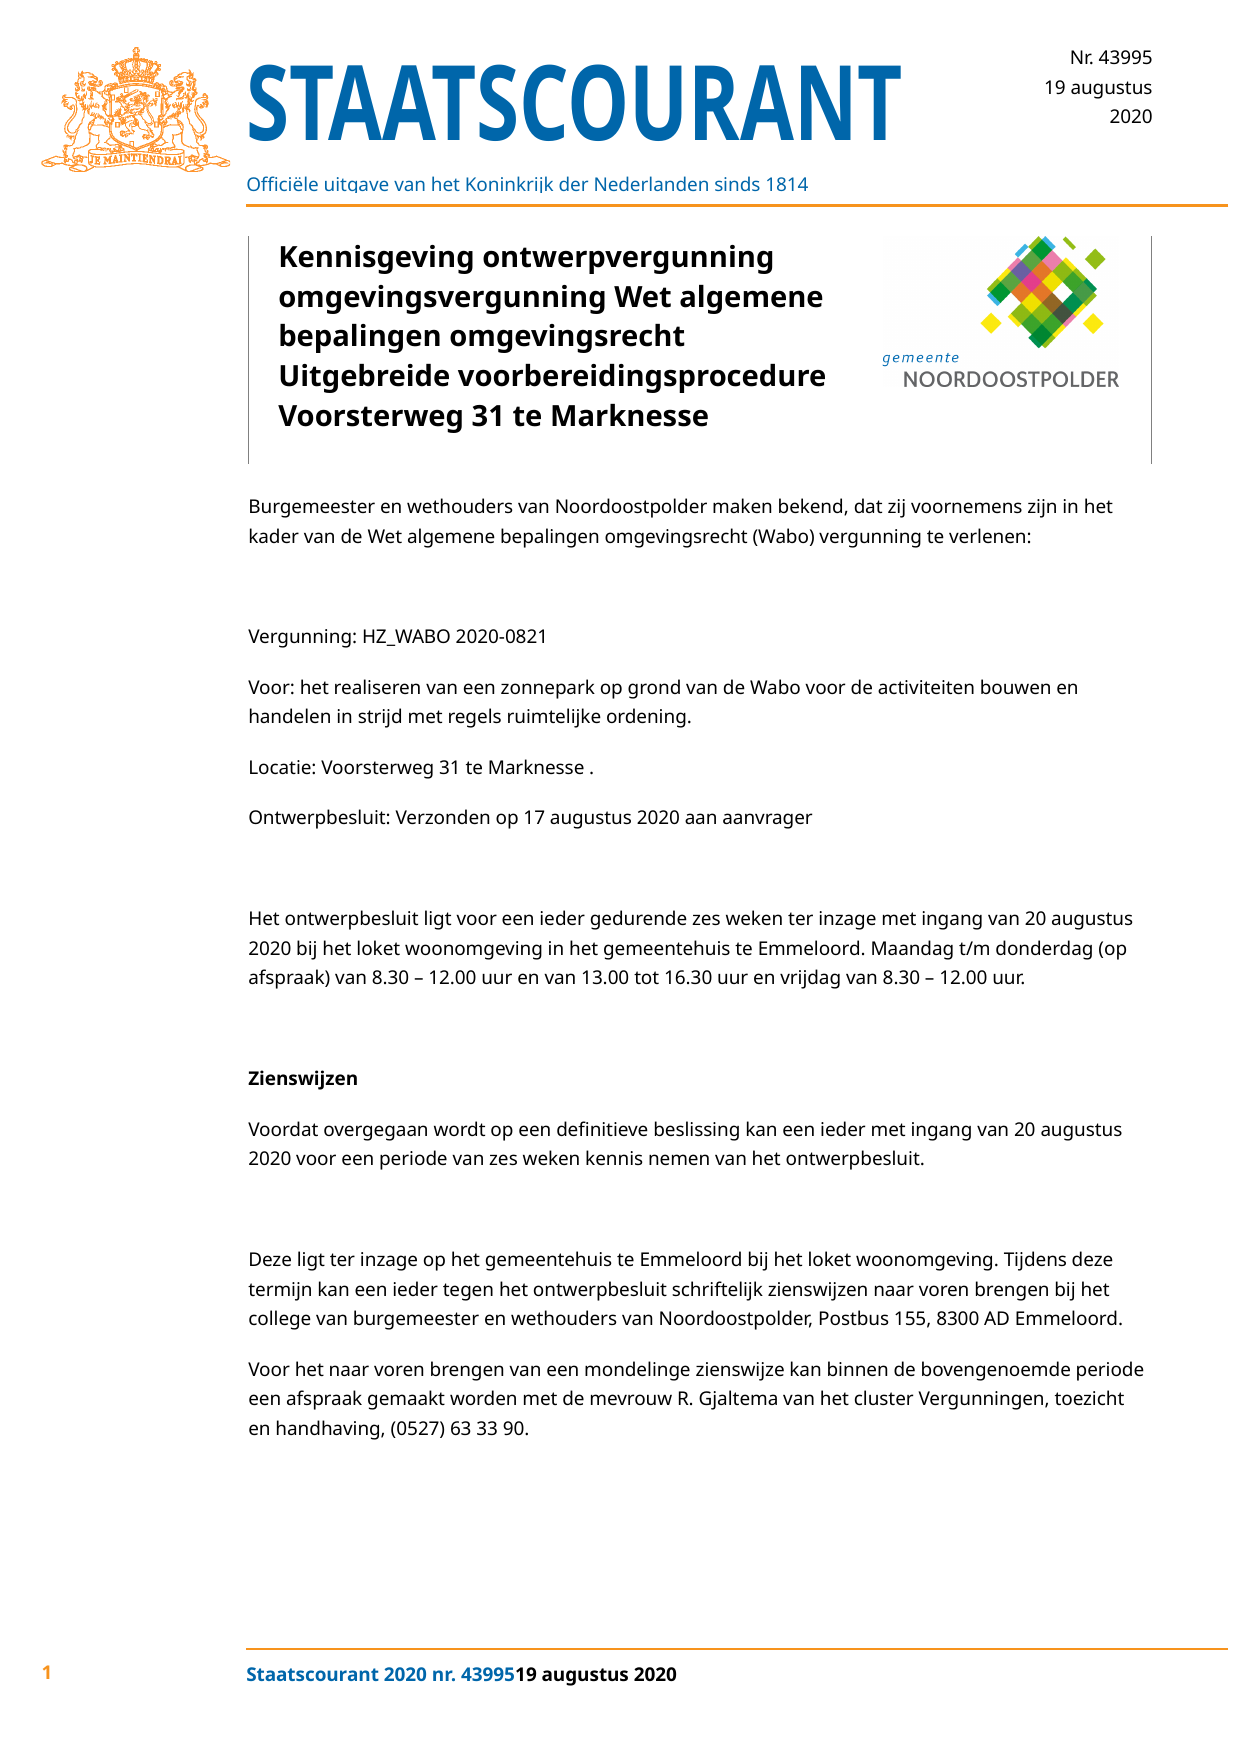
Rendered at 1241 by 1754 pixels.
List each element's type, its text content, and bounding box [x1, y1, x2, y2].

text Voor: het realiseren van een zonnepark op grond van de Wabo voor de activiteiten bouwen en handelen in strijd met regels ruimtelijke ordening. [248, 674, 1152, 729]
picture [882, 236, 1119, 387]
text Ontwerpbesluit: Verzonden op 17 augustus 2020 aan aanvrager [248, 804, 1152, 830]
text Locatie: Voorsterweg 31 te Marknesse . [248, 754, 1152, 780]
text Zienswijzen [248, 1065, 1152, 1091]
text Voor het naar voren brengen van een mondelinge zienswijze kan binnen de bovengenoemde periode een afspraak gemaakt worden met de mevrouw R. Gjaltema van het cluster Vergunningen, toezicht en handhaving, (0527) 63 33 90. [248, 1356, 1152, 1441]
table_header Kennisgeving ontwerpvergunning omgevingsvergunning Wet algemene bepalingen omgevingsrecht Uitgebreide voorbereidingsprocedure Voorsterweg 31 te Marknesse [249, 236, 850, 464]
text Deze ligt ter inzage op het gemeentehuis te Emmeloord bij het loket woonomgeving. Tijdens deze termijn kan een ieder tegen het ontwerpbesluit schriftelijk zienswijzen naar voren brengen bij het college van burgemeester en wethouders van Noordoostpolder, Postbus 155, 8300 AD Emmeloord. [248, 1246, 1152, 1331]
table_header [850, 236, 1151, 464]
text Voordat overgegaan wordt op een definitieve beslissing kan een ieder met ingang van 20 augustus 2020 voor een periode van zes weken kennis nemen van het ontwerpbesluit. [248, 1116, 1152, 1171]
text Het ontwerpbesluit ligt voor een ieder gedurende zes weken ter inzage met ingang van 20 augustus 2020 bij het loket woonomgeving in het gemeentehuis te Emmeloord. Maandag t/m donderdag (op afspraak) van 8.30 – 12.00 uur en van 13.00 tot 16.30 uur en vrijdag van 8.30 – 12.00 uur. [248, 905, 1152, 990]
text Vergunning: HZ_WABO 2020-0821 [248, 624, 1152, 649]
text Burgemeester en wethouders van Noordoostpolder maken bekend, dat zij voornemens zijn in het kader van de Wet algemene bepalingen omgevingsrecht (Wabo) vergunning te verlenen: [248, 493, 1152, 549]
picture [41, 47, 231, 172]
